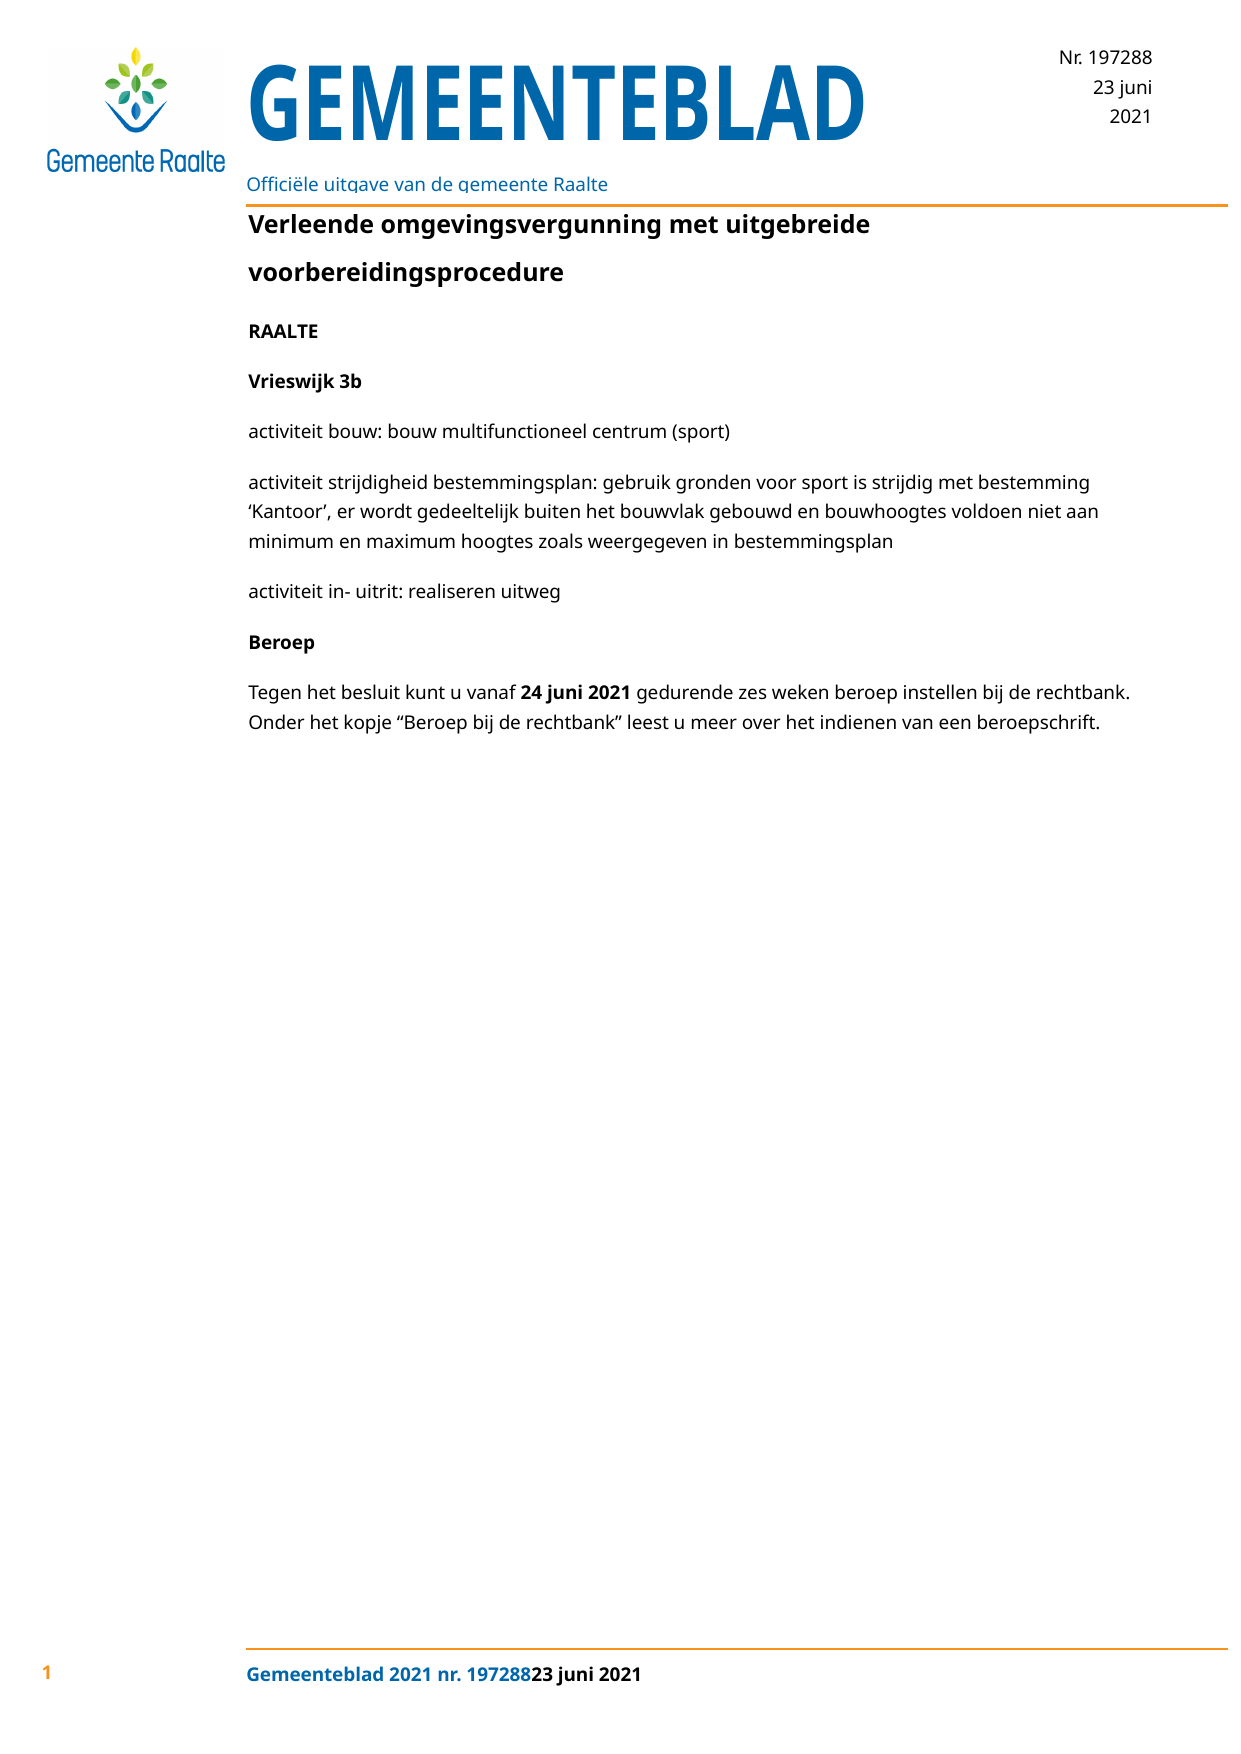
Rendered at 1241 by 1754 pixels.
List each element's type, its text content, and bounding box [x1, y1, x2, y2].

text RAALTE [248, 318, 1152, 344]
text activiteit in- uitrit: realiseren uitweg [248, 579, 1152, 604]
text activiteit strijdigheid bestemmingsplan: gebruik gronden voor sport is strijdig met bestemming ‘Kantoor’, er wordt gedeeltelijk buiten het bouwvlak gebouwd en bouwhoogtes voldoen niet aan minimum en maximum hoogtes zoals weergegeven in bestemmingsplan [248, 469, 1152, 554]
text Vrieswijk 3b [248, 368, 1152, 394]
text Verleende omgevingsvergunning met uitgebreide voorbereidingsprocedure [248, 207, 1152, 288]
picture [41, 47, 231, 172]
text Tegen het besluit kunt u vanaf 24 juni 2021 gedurende zes weken beroep instellen bij de rechtbank. Onder het kopje “Beroep bij de rechtbank” leest u meer over het indienen van een beroepschrift. [248, 679, 1152, 735]
text activiteit bouw: bouw multifunctioneel centrum (sport) [248, 419, 1152, 444]
text Beroep [248, 629, 1152, 655]
